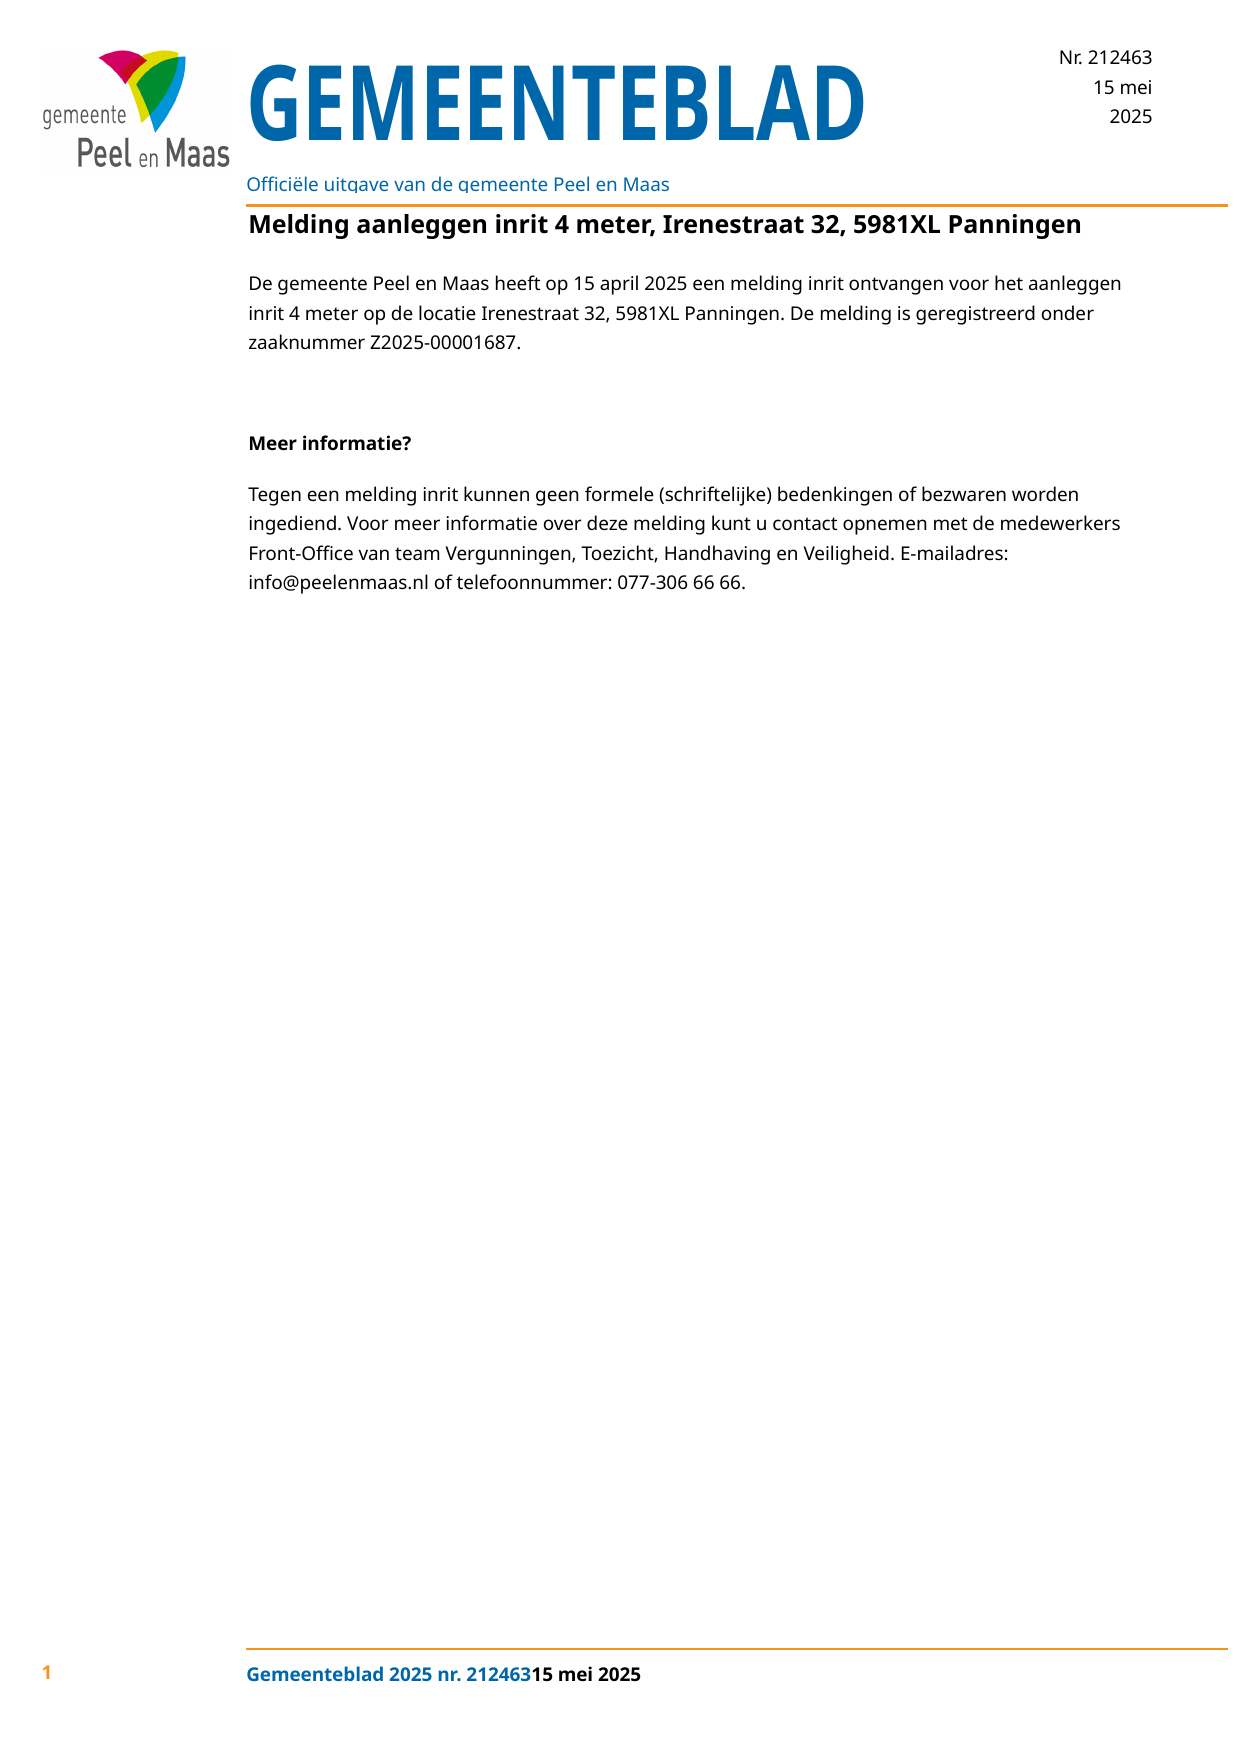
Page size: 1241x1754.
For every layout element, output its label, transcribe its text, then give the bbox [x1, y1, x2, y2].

text De gemeente Peel en Maas heeft op 15 april 2025 een melding inrit ontvangen voor het aanleggen inrit 4 meter op de locatie Irenestraat 32, 5981XL Panningen. De melding is geregistreerd onder zaaknummer Z2025-00001687. [248, 270, 1152, 355]
text Meer informatie? [248, 430, 1152, 456]
text Tegen een melding inrit kunnen geen formele (schriftelijke) bedenkingen of bezwaren worden ingediend. Voor meer informatie over deze melding kunt u contact opnemen met de medewerkers Front-Office van team Vergunningen, Toezicht, Handhaving en Veiligheid. E-mailadres: info@peelenmaas.nl of telefoonnummer: 077-306 66 66. [248, 481, 1152, 595]
picture [41, 47, 231, 172]
text Melding aanleggen inrit 4 meter, Irenestraat 32, 5981XL Panningen [248, 207, 1152, 241]
